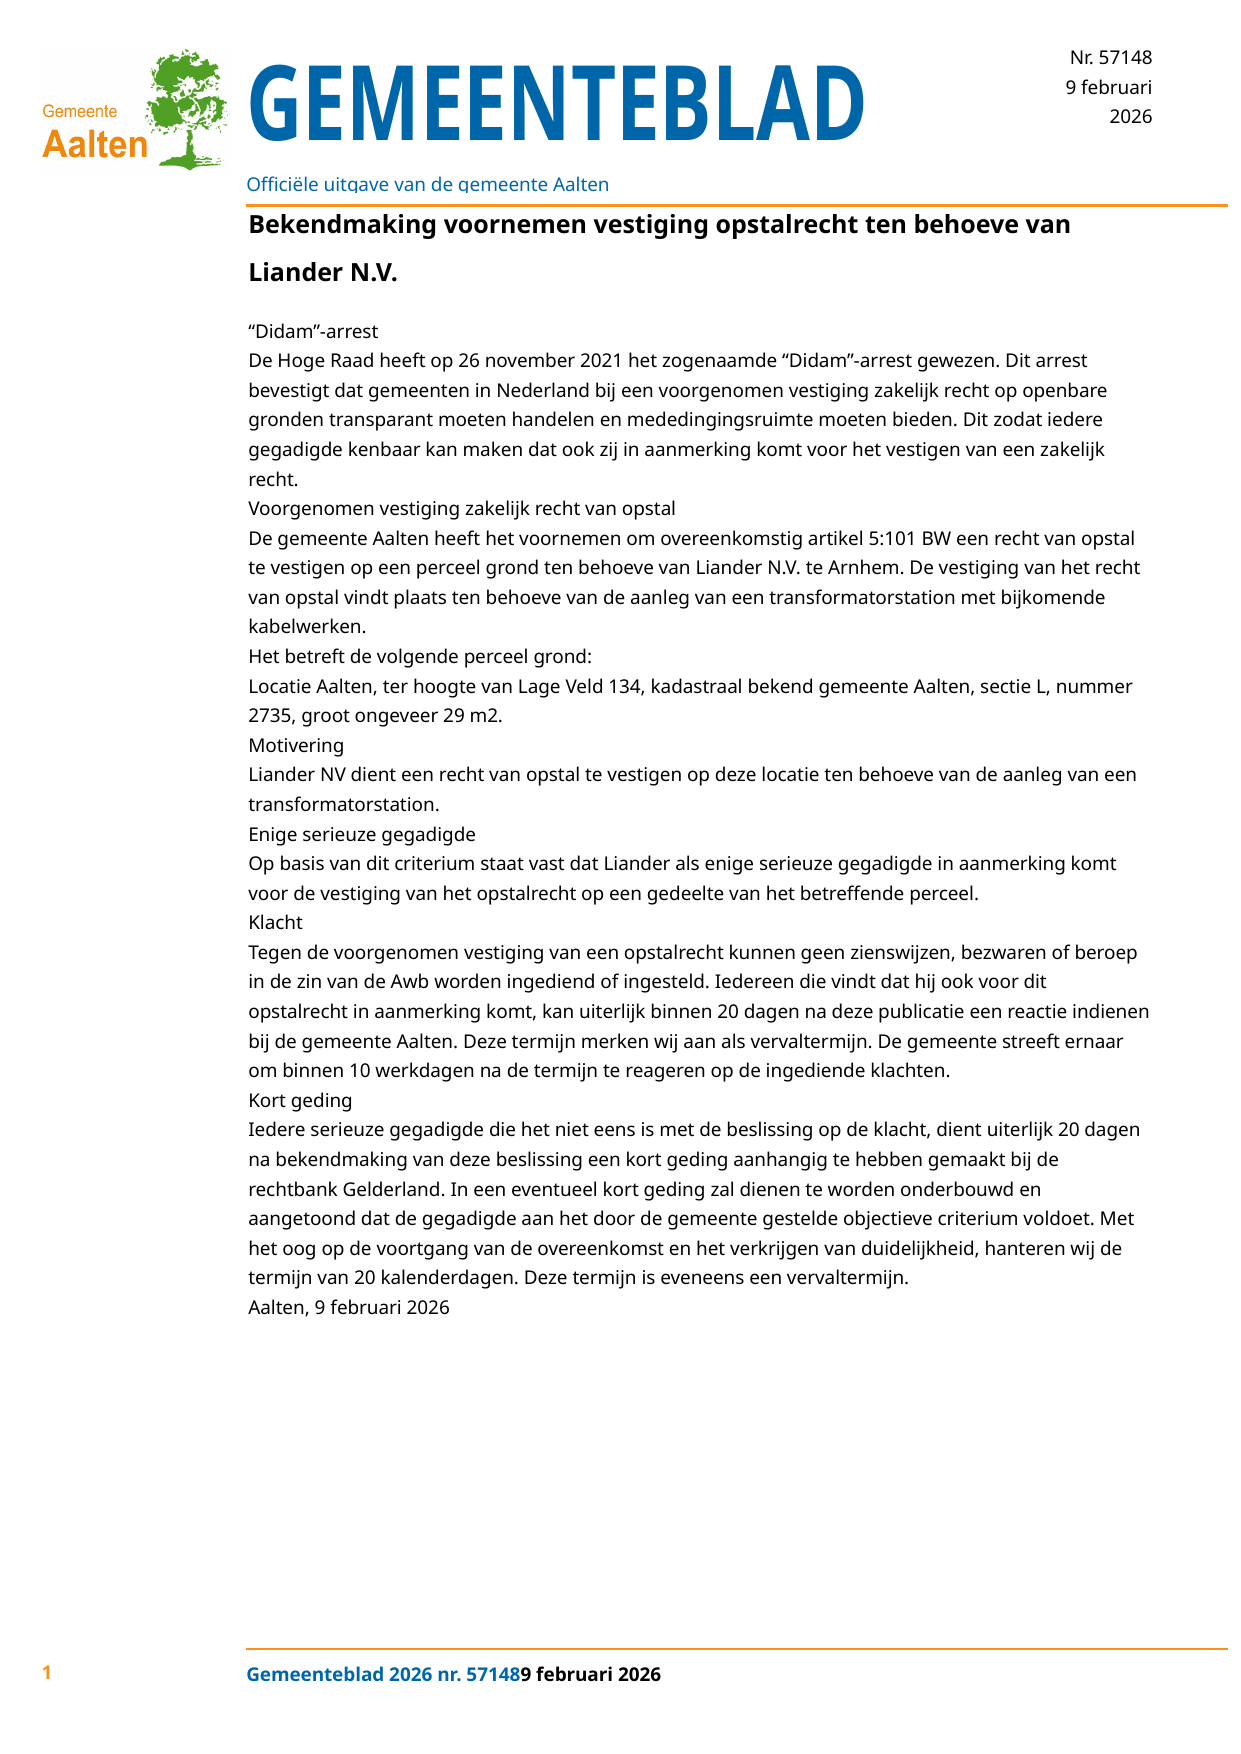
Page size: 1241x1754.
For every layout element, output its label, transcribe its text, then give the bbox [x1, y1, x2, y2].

text De Hoge Raad heeft op 26 november 2021 het zogenaamde “Didam”-arrest gewezen. Dit arrest bevestigt dat gemeenten in Nederland bij een voorgenomen vestiging zakelijk recht op openbare gronden transparant moeten handelen en mededingingsruimte moeten bieden. Dit zodat iedere gegadigde kenbaar kan maken dat ook zij in aanmerking komt voor het vestigen van een zakelijk recht. [248, 347, 1152, 492]
text “Didam”-arrest [248, 318, 1152, 344]
text Klacht [248, 909, 1152, 935]
text Voorgenomen vestiging zakelijk recht van opstal [248, 495, 1152, 521]
text Aalten, 9 februari 2026 [248, 1294, 1152, 1320]
text Kort geding [248, 1087, 1152, 1113]
text Motivering [248, 732, 1152, 758]
text Het betreft de volgende perceel grond: [248, 643, 1152, 669]
text Locatie Aalten, ter hoogte van Lage Veld 134, kadastraal bekend gemeente Aalten, sectie L, nummer 2735, groot ongeveer 29 m2. [248, 673, 1152, 728]
text Op basis van dit criterium staat vast dat Liander als enige serieuze gegadigde in aanmerking komt voor de vestiging van het opstalrecht op een gedeelte van het betreffende perceel. [248, 850, 1152, 906]
text Tegen de voorgenomen vestiging van een opstalrecht kunnen geen zienswijzen, bezwaren of beroep in de zin van de Awb worden ingediend of ingesteld. Iedereen die vindt dat hij ook voor dit opstalrecht in aanmerking komt, kan uiterlijk binnen 20 dagen na deze publicatie een reactie indienen bij de gemeente Aalten. Deze termijn merken wij aan als vervaltermijn. De gemeente streeft ernaar om binnen 10 werkdagen na de termijn te reageren op de ingediende klachten. [248, 939, 1152, 1083]
picture [41, 47, 231, 172]
text Bekendmaking voornemen vestiging opstalrecht ten behoeve van Liander N.V. [248, 207, 1152, 288]
text Iedere serieuze gegadigde die het niet eens is met de beslissing op de klacht, dient uiterlijk 20 dagen na bekendmaking van deze beslissing een kort geding aanhangig te hebben gemaakt bij de rechtbank Gelderland. In een eventueel kort geding zal dienen te worden onderbouwd en aangetoond dat de gegadigde aan het door de gemeente gestelde objectieve criterium voldoet. Met het oog op de voortgang van de overeenkomst en het verkrijgen van duidelijkheid, hanteren wij de termijn van 20 kalenderdagen. Deze termijn is eveneens een vervaltermijn. [248, 1117, 1152, 1290]
text Liander NV dient een recht van opstal te vestigen op deze locatie ten behoeve van de aanleg van een transformatorstation. [248, 762, 1152, 817]
text De gemeente Aalten heeft het voornemen om overeenkomstig artikel 5:101 BW een recht van opstal te vestigen op een perceel grond ten behoeve van Liander N.V. te Arnhem. De vestiging van het recht van opstal vindt plaats ten behoeve van de aanleg van een transformatorstation met bijkomende kabelwerken. [248, 525, 1152, 639]
text Enige serieuze gegadigde [248, 821, 1152, 847]
